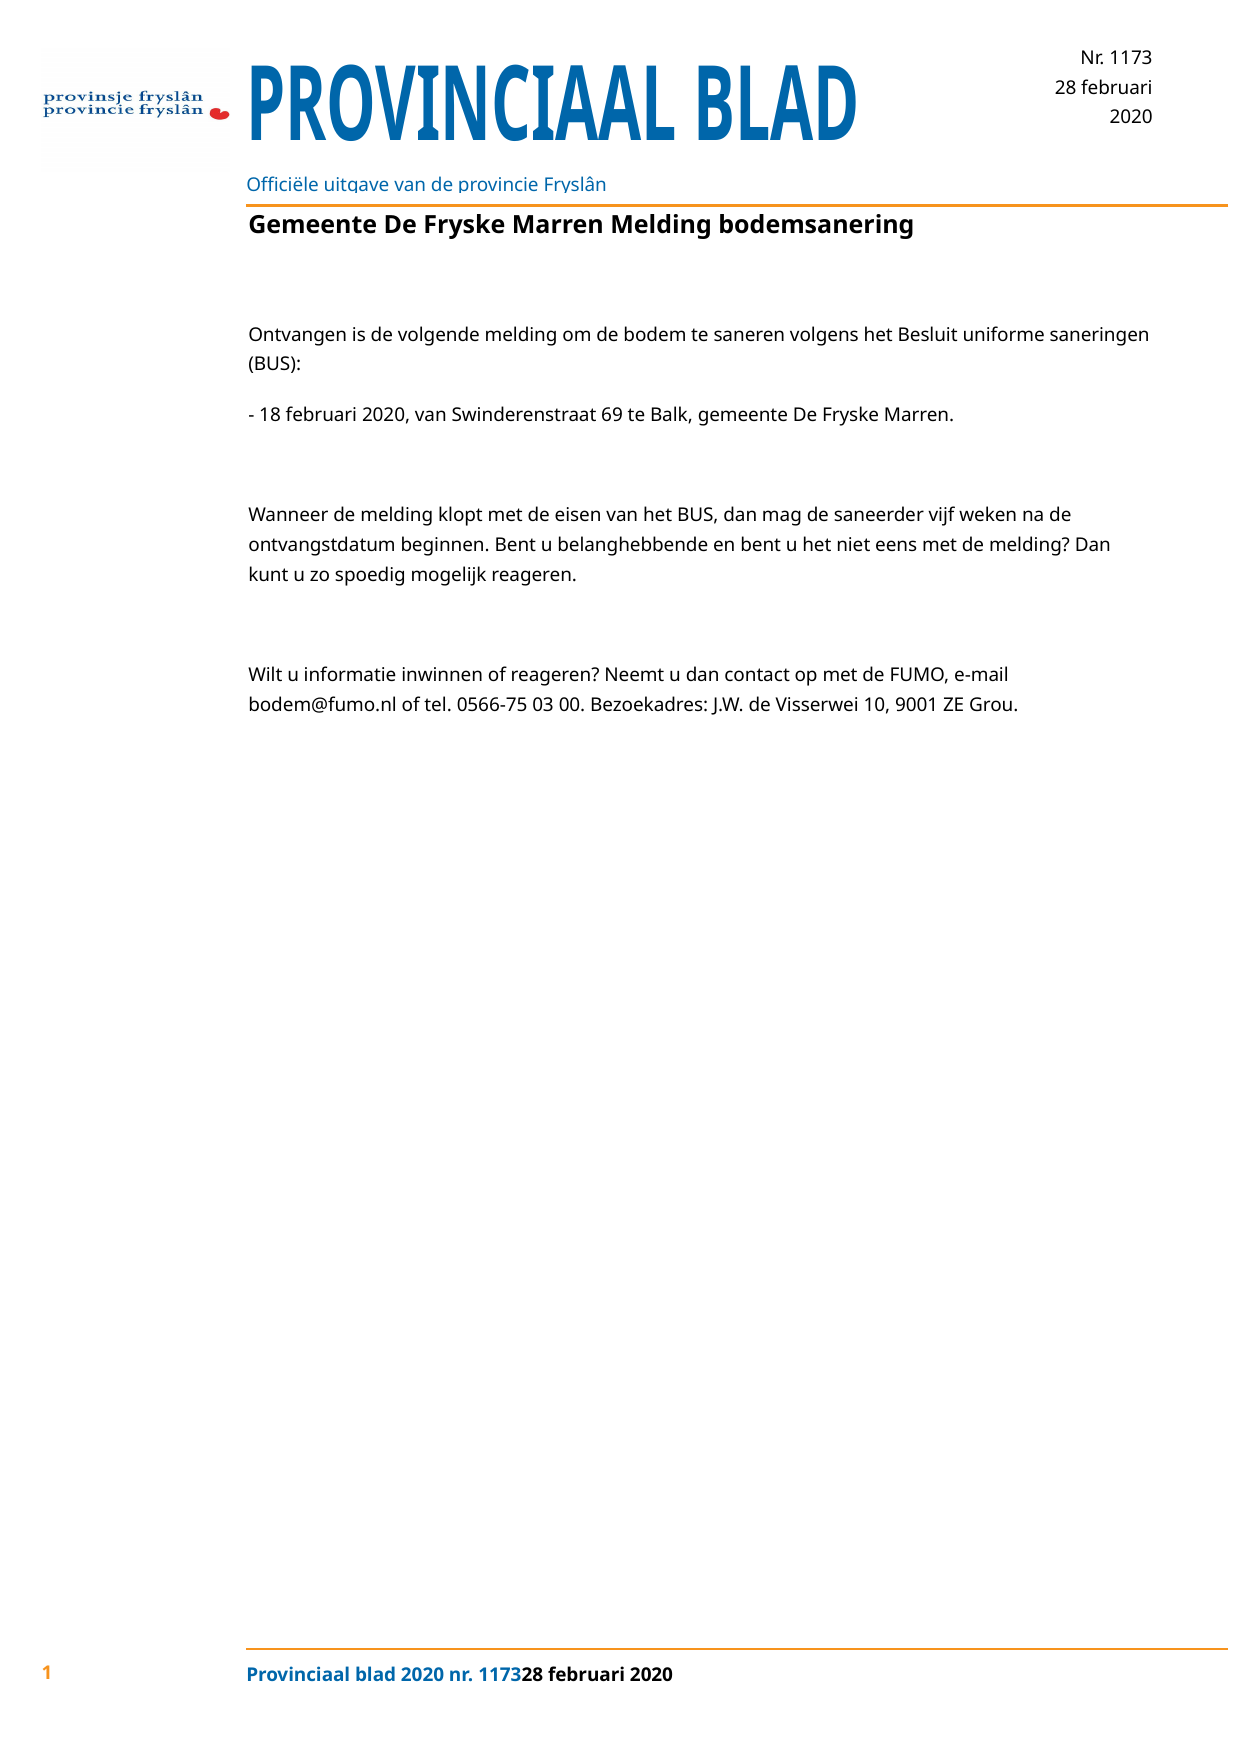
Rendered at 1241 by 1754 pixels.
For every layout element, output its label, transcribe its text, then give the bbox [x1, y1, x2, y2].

text Ontvangen is de volgende melding om de bodem te saneren volgens het Besluit uniforme saneringen (BUS): [248, 321, 1152, 376]
text - 18 februari 2020, van Swinderenstraat 69 te Balk, gemeente De Fryske Marren. [248, 401, 1152, 426]
text Wanneer de melding klopt met de eisen van het BUS, dan mag de saneerder vijf weken na de ontvangstdatum beginnen. Bent u belanghebbende en bent u het niet eens met de melding? Dan kunt u zo spoedig mogelijk reageren. [248, 502, 1152, 586]
picture [41, 47, 231, 172]
text Wilt u informatie inwinnen of reageren? Neemt u dan contact op met de FUMO, e-mail bodem@fumo.nl of tel. 0566-75 03 00. Bezoekadres: J.W. de Visserwei 10, 9001 ZE Grou. [248, 662, 1152, 717]
text Gemeente De Fryske Marren Melding bodemsanering [248, 207, 1152, 241]
